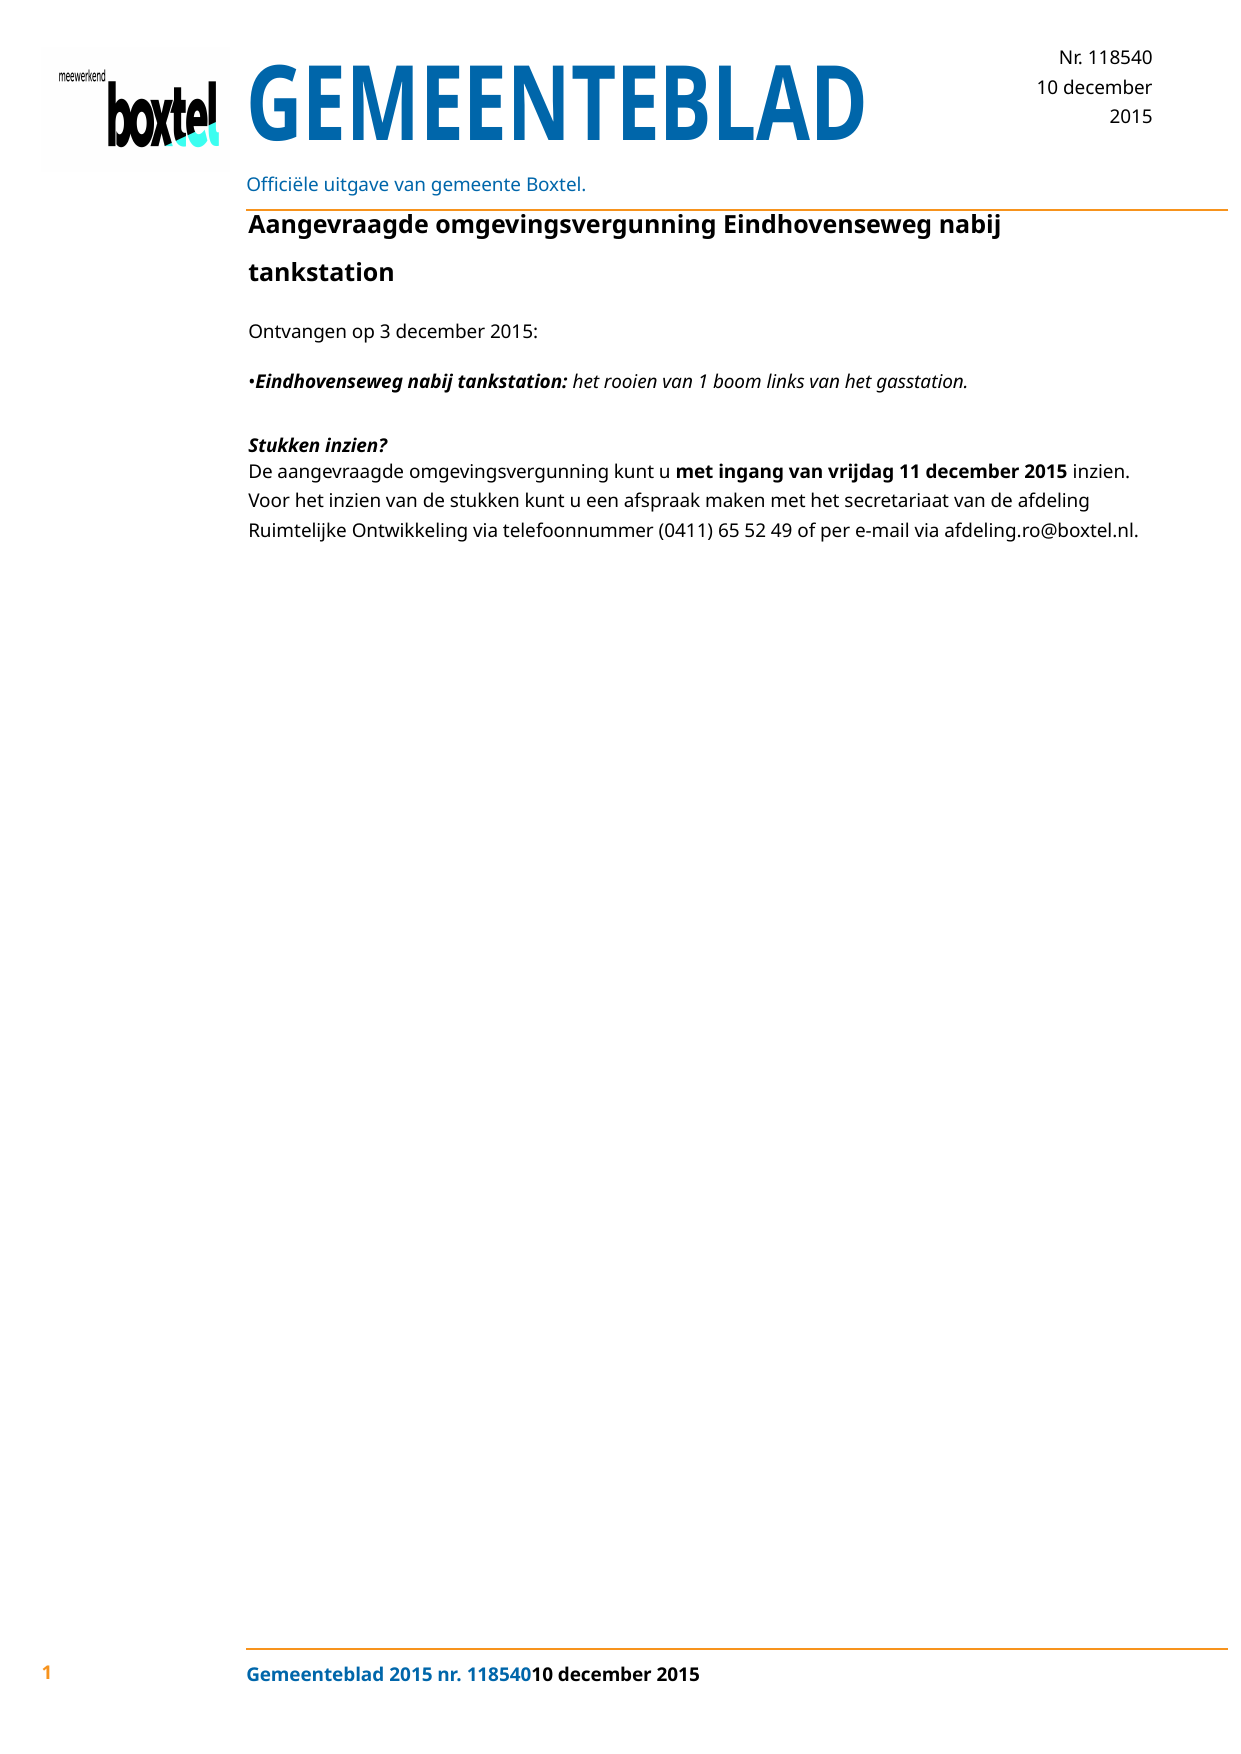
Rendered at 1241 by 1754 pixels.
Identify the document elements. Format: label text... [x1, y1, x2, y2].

picture [41, 47, 231, 172]
text Ontvangen op 3 december 2015: [248, 318, 1152, 344]
text Aangevraagde omgevingsvergunning Eindhovenseweg nabij tankstation [248, 211, 1152, 288]
text Stukken inzien? [248, 432, 1152, 458]
text •Eindhovenseweg nabij tankstation: het rooien van 1 boom links van het gasstation. [248, 368, 1152, 394]
text De aangevraagde omgevingsvergunning kunt u met ingang van vrijdag 11 december 2015 inzien. Voor het inzien van de stukken kunt u een afspraak maken met het secretariaat van de afdeling Ruimtelijke Ontwikkeling via telefoonnummer (0411) 65 52 49 of per e-mail via afdeling.ro@boxtel.nl. [248, 458, 1152, 543]
